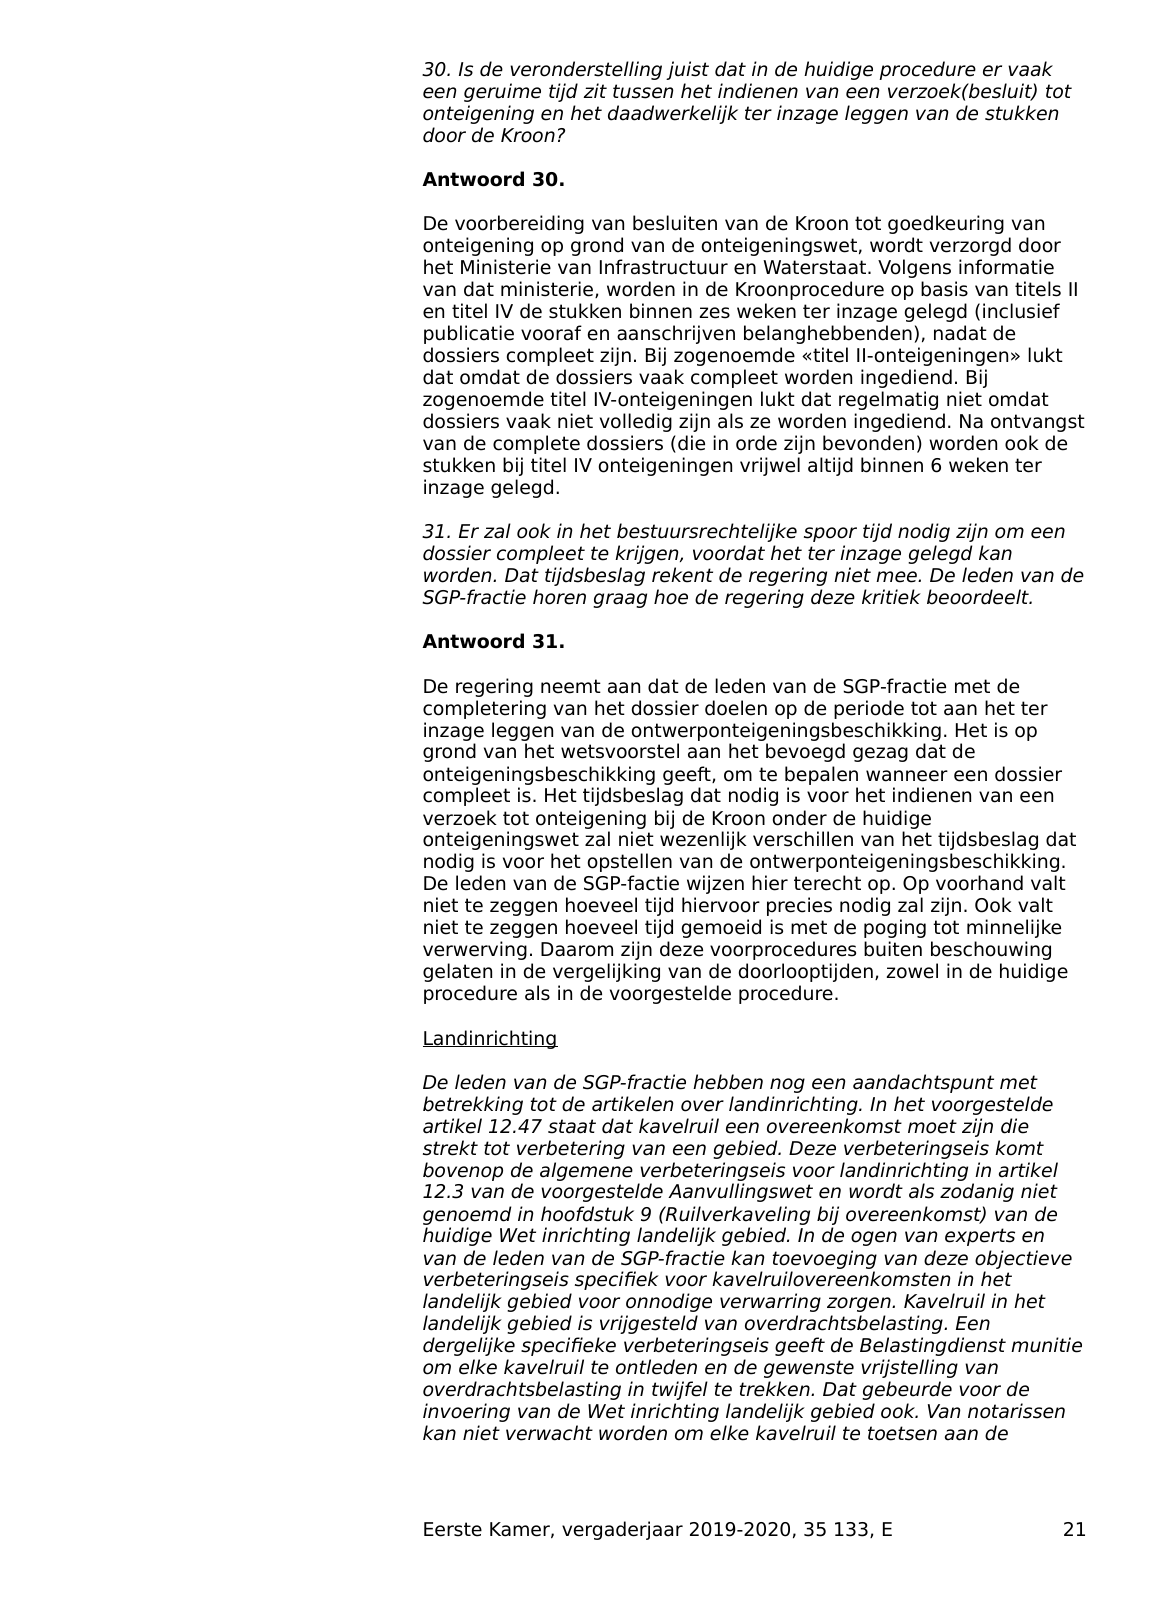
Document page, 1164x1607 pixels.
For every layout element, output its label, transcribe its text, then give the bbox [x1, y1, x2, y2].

text 31. Er zal ook in het bestuursrechtelijke spoor tijd nodig zijn om een dossier compleet te krijgen, voordat het ter inzage gelegd kan worden. Dat tijdsbeslag rekent de regering niet mee. De leden van de SGP-fractie horen graag hoe de regering deze kritiek beoordeelt. [422, 521, 1087, 609]
text De regering neemt aan dat de leden van de SGP-fractie met de completering van het dossier doelen op de periode tot aan het ter inzage leggen van de ontwerponteigeningsbeschikking. Het is op grond van het wetsvoorstel aan het bevoegd gezag dat de onteigeningsbeschikking geeft, om te bepalen wanneer een dossier compleet is. Het tijdsbeslag dat nodig is voor het indienen van een verzoek tot onteigening bij de Kroon onder de huidige onteigeningswet zal niet wezenlijk verschillen van het tijdsbeslag dat nodig is voor het opstellen van de ontwerponteigeningsbeschikking. De leden van de SGP-factie wijzen hier terecht op. Op voorhand valt niet te zeggen hoeveel tijd hiervoor precies nodig zal zijn. Ook valt niet te zeggen hoeveel tijd gemoeid is met de poging tot minnelijke verwerving. Daarom zijn deze voorprocedures buiten beschouwing gelaten in de vergelijking van de doorlooptijden, zowel in de huidige procedure als in de voorgestelde procedure. [422, 676, 1087, 1005]
subtitle Antwoord 30. [422, 169, 1087, 191]
text De voorbereiding van besluiten van de Kroon tot goedkeuring van onteigening op grond van de onteigeningswet, wordt verzorgd door het Ministerie van Infrastructuur en Waterstaat. Volgens informatie van dat ministerie, worden in de Kroonprocedure op basis van titels II en titel IV de stukken binnen zes weken ter inzage gelegd (inclusief publicatie vooraf en aanschrijven belanghebbenden), nadat de dossiers compleet zijn. Bij zogenoemde «titel II-onteigeningen» lukt dat omdat de dossiers vaak compleet worden ingediend. Bij zogenoemde titel IV-onteigeningen lukt dat regelmatig niet omdat dossiers vaak niet volledig zijn als ze worden ingediend. Na ontvangst van de complete dossiers (die in orde zijn bevonden) worden ook de stukken bij titel IV onteigeningen vrijwel altijd binnen 6 weken ter inzage gelegd. [422, 213, 1087, 499]
subtitle Landinrichting [422, 1027, 1087, 1049]
text De leden van de SGP-fractie hebben nog een aandachtspunt met betrekking tot de artikelen over landinrichting. In het voorgestelde artikel 12.47 staat dat kavelruil een overeenkomst moet zijn die strekt tot verbetering van een gebied. Deze verbeteringseis komt bovenop de algemene verbeteringseis voor landinrichting in artikel 12.3 van de voorgestelde Aanvullingswet en wordt als zodanig niet genoemd in hoofdstuk 9 (Ruilverkaveling bij overeenkomst) van de huidige Wet inrichting landelijk gebied. In de ogen van experts en van de leden van de SGP-fractie kan toevoeging van deze objectieve verbeteringseis specifiek voor kavelruilovereenkomsten in het landelijk gebied voor onnodige verwarring zorgen. Kavelruil in het landelijk gebied is vrijgesteld van overdrachtsbelasting. Een dergelijke specifieke verbeteringseis geeft de Belastingdienst munitie om elke kavelruil te ontleden en de gewenste vrijstelling van overdrachtsbelasting in twijfel te trekken. Dat gebeurde voor de invoering van de Wet inrichting landelijk gebied ook. Van notarissen kan niet verwacht worden om elke kavelruil te toetsen aan de [422, 1072, 1087, 1445]
subtitle Antwoord 31. [422, 631, 1087, 653]
text 30. Is de veronderstelling juist dat in de huidige procedure er vaak een geruime tijd zit tussen het indienen van een verzoek(besluit) tot onteigening en het daadwerkelijk ter inzage leggen van de stukken door de Kroon? [422, 59, 1087, 147]
